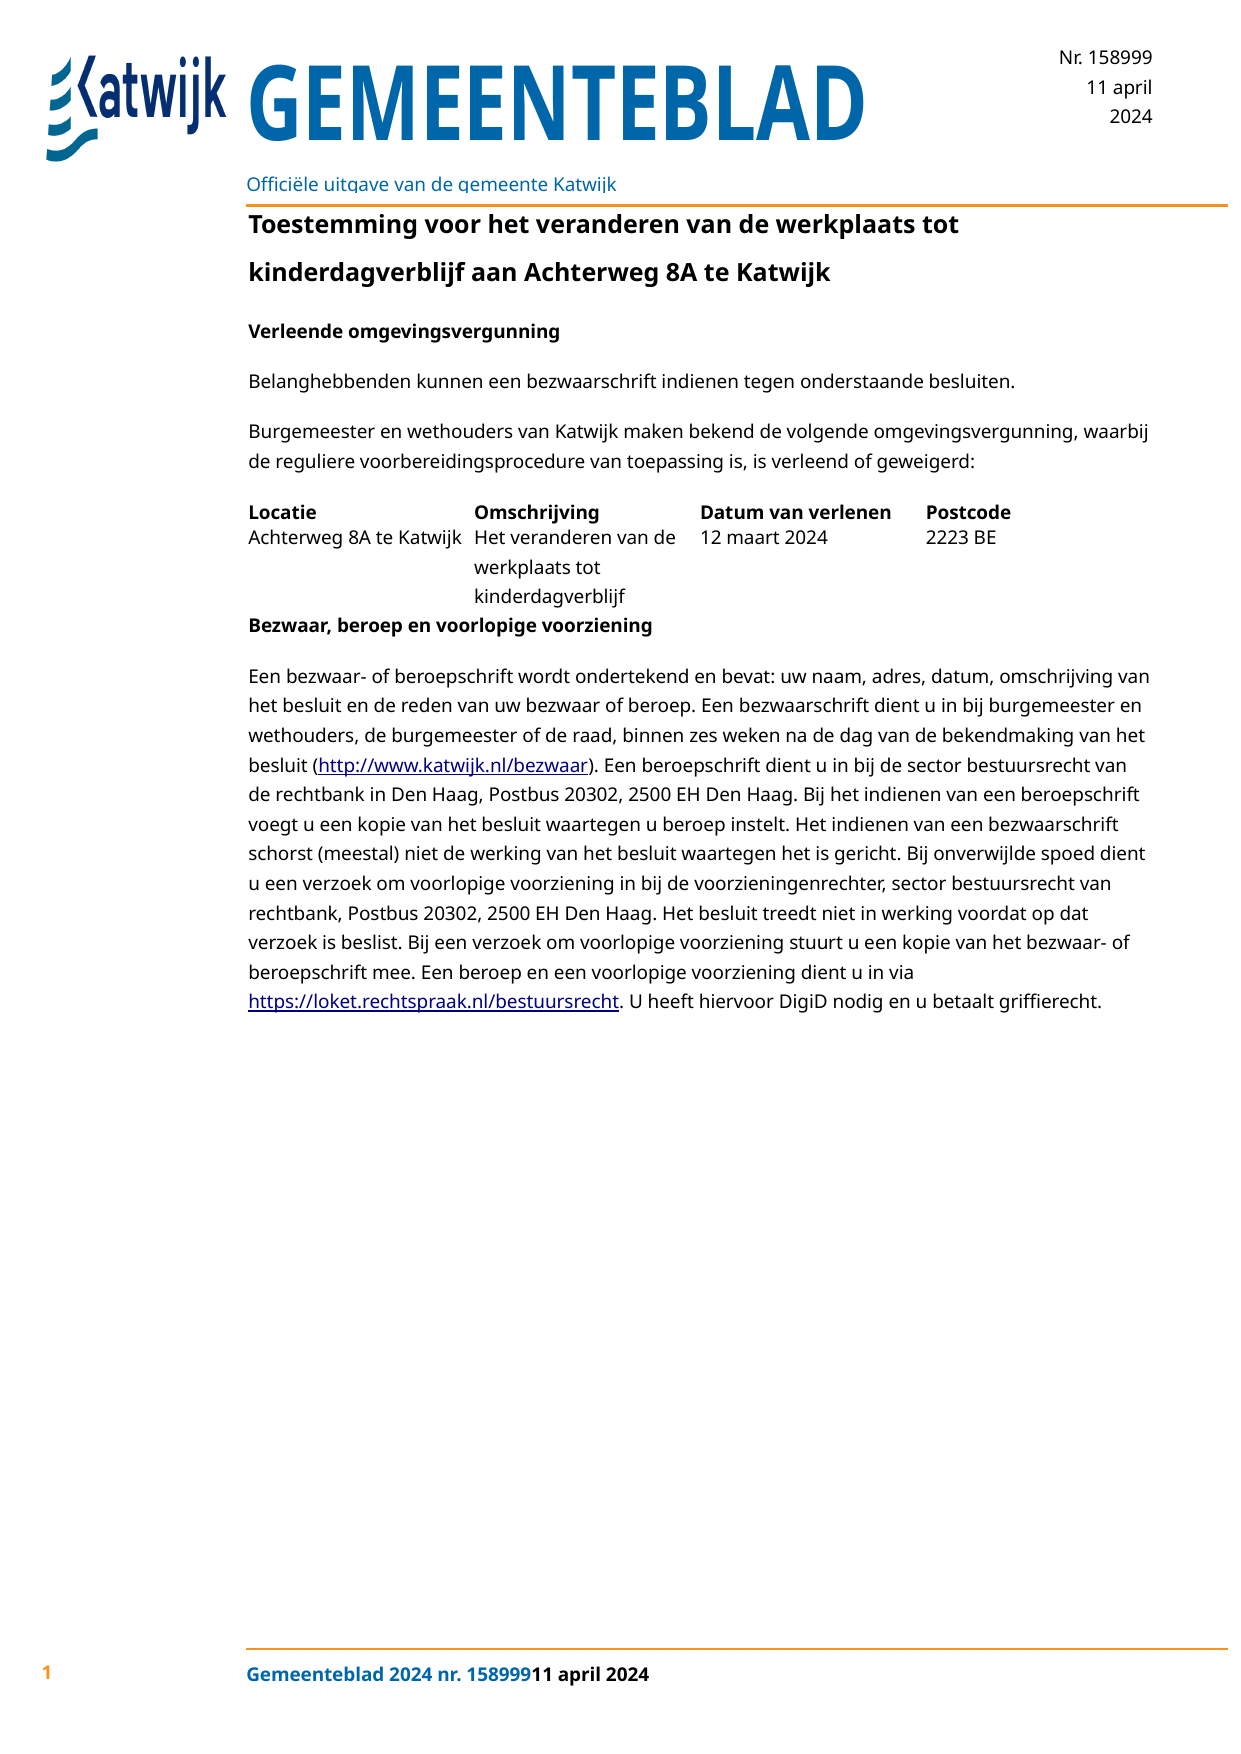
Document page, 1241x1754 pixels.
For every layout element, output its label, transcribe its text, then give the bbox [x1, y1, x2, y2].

text Een bezwaar- of beroepschrift wordt ondertekend en bevat: uw naam, adres, datum, omschrijving van het besluit en de reden van uw bezwaar of beroep. Een bezwaarschrift dient u in bij burgemeester en wethouders, de burgemeester of de raad, binnen zes weken na de dag van de bekendmaking van het besluit (http://www.katwijk.nl/bezwaar). Een beroepschrift dient u in bij de sector bestuursrecht van de rechtbank in Den Haag, Postbus 20302, 2500 EH Den Haag. Bij het indienen van een beroepschrift voegt u een kopie van het besluit waartegen u beroep instelt. Het indienen van een bezwaarschrift schorst (meestal) niet de werking van het besluit waartegen het is gericht. Bij onverwijlde spoed dient u een verzoek om voorlopige voorziening in bij de voorzieningenrechter, sector bestuursrecht van rechtbank, Postbus 20302, 2500 EH Den Haag. Het besluit treedt niet in werking voordat op dat verzoek is beslist. Bij een verzoek om voorlopige voorziening stuurt u een kopie van het bezwaar- of beroepschrift mee. Een beroep en een voorlopige voorziening dient u in via https://loket.rechtspraak.nl/bestuursrecht. U heeft hiervoor DigiD nodig en u betaalt griffierecht. [248, 663, 1152, 1014]
table_cell 12 maart 2024 [700, 525, 926, 609]
table_header Datum van verlenen [700, 499, 926, 524]
table_cell 2223 BE [926, 525, 1152, 609]
text Belanghebbenden kunnen een bezwaarschrift indienen tegen onderstaande besluiten. [248, 368, 1152, 394]
table_cell Het veranderen van de werkplaats tot kinderdagverblijf [474, 525, 700, 609]
text Verleende omgevingsvergunning [248, 318, 1152, 344]
table_header Postcode [926, 499, 1152, 524]
picture [41, 47, 231, 172]
text Bezwaar, beroep en voorlopige voorziening [248, 613, 1152, 638]
text Toestemming voor het veranderen van de werkplaats tot kinderdagverblijf aan Achterweg 8A te Katwijk [248, 207, 1152, 288]
table_header Locatie [248, 499, 474, 524]
text Burgemeester en wethouders van Katwijk maken bekend de volgende omgevingsvergunning, waarbij de reguliere voorbereidingsprocedure van toepassing is, is verleend of geweigerd: [248, 419, 1152, 474]
table_cell Achterweg 8A te Katwijk [248, 525, 474, 609]
table_header Omschrijving [474, 499, 700, 524]
